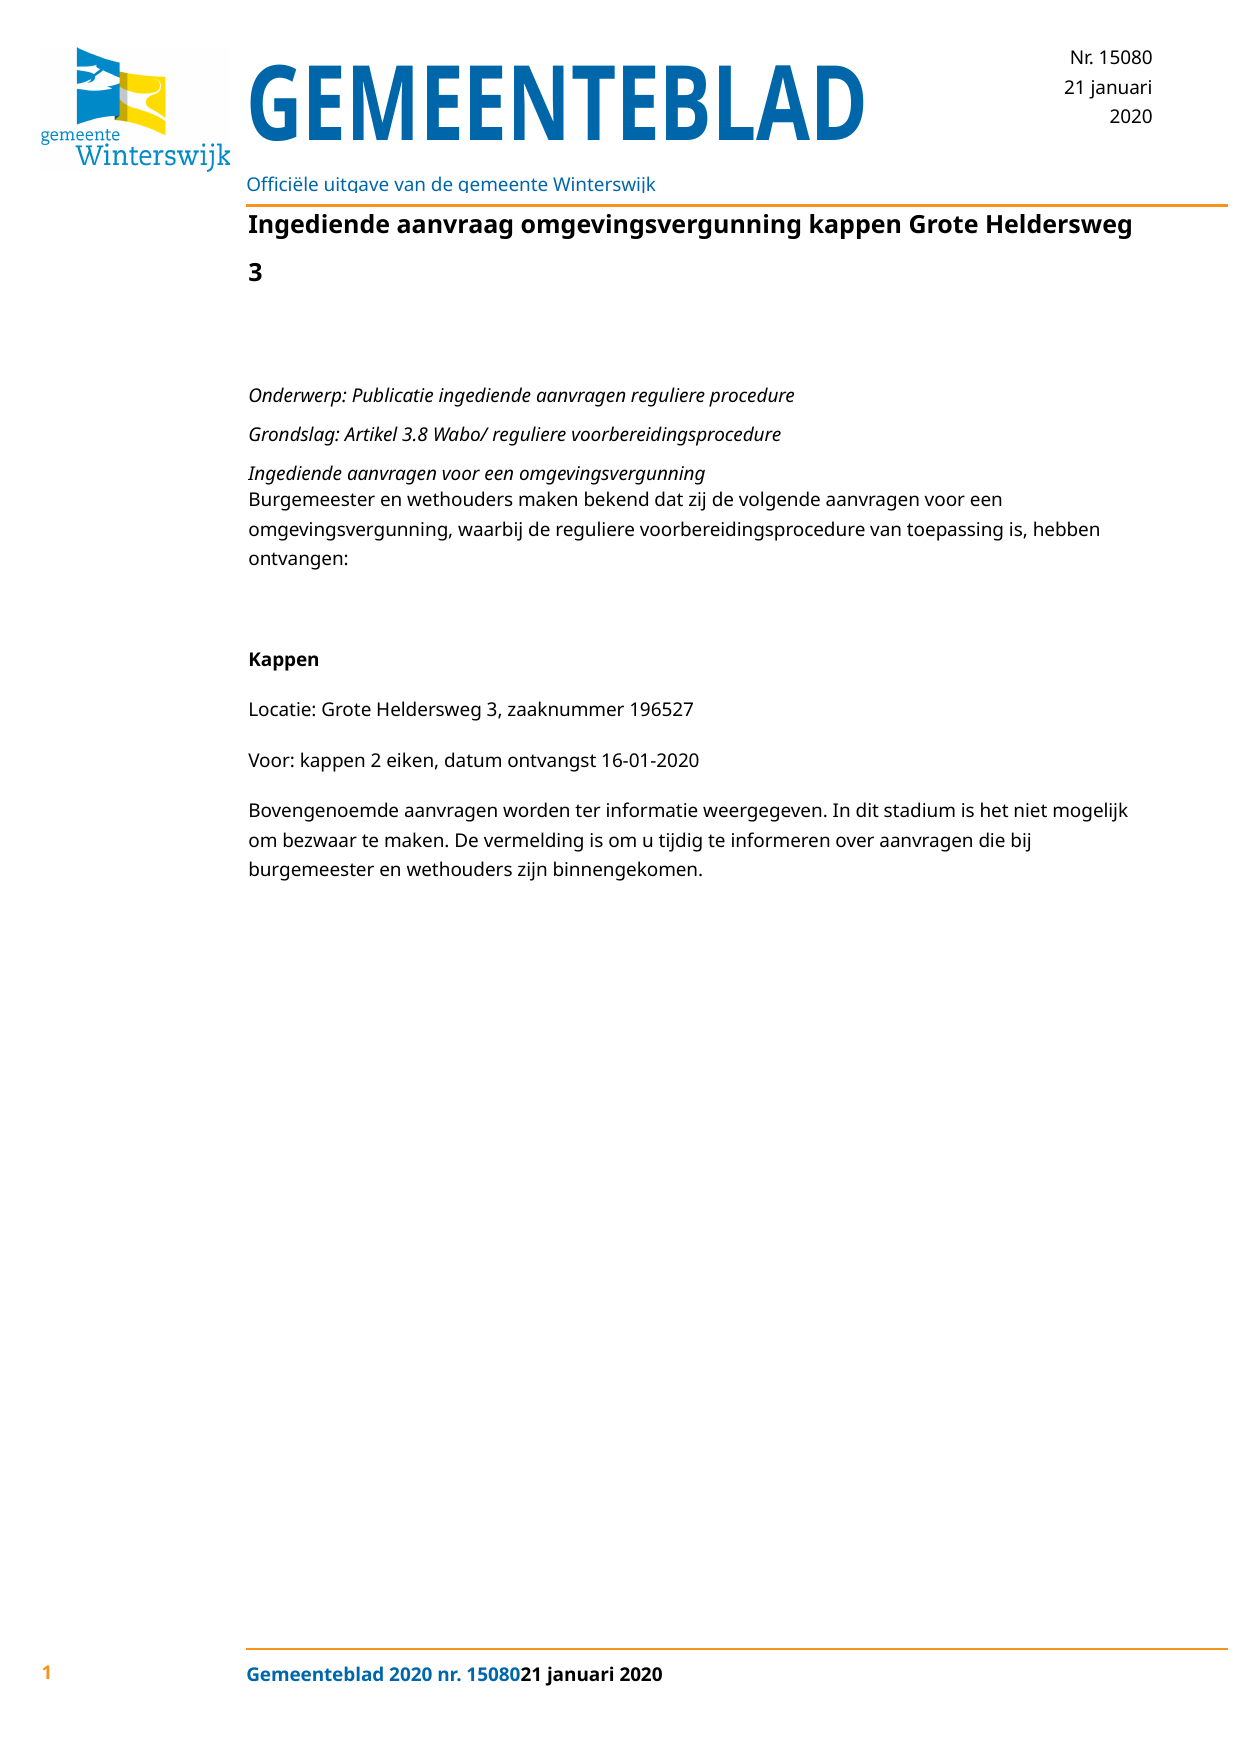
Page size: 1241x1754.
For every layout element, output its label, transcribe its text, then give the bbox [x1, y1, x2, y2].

text Onderwerp: Publicatie ingediende aanvragen reguliere procedure [248, 382, 1152, 408]
text Grondslag: Artikel 3.8 Wabo/ reguliere voorbereidingsprocedure [248, 421, 1152, 447]
text Ingediende aanvraag omgevingsvergunning kappen Grote Heldersweg 3 [248, 207, 1152, 288]
picture [225, 153, 231, 162]
picture [41, 47, 231, 172]
text Voor: kappen 2 eiken, datum ontvangst 16-01-2020 [248, 747, 1152, 773]
text Ingediende aanvragen voor een omgevingsvergunning [248, 460, 1152, 486]
text Bovengenoemde aanvragen worden ter informatie weergegeven. In dit stadium is het niet mogelijk om bezwaar te maken. De vermelding is om u tijdig te informeren over aanvragen die bij burgemeester en wethouders zijn binnengekomen. [248, 797, 1152, 882]
text Kappen [248, 646, 1152, 672]
text Locatie: Grote Heldersweg 3, zaaknummer 196527 [248, 697, 1152, 722]
text Burgemeester en wethouders maken bekend dat zij de volgende aanvragen voor een omgevingsvergunning, waarbij de reguliere voorbereidingsprocedure van toepassing is, hebben ontvangen: [248, 486, 1152, 571]
